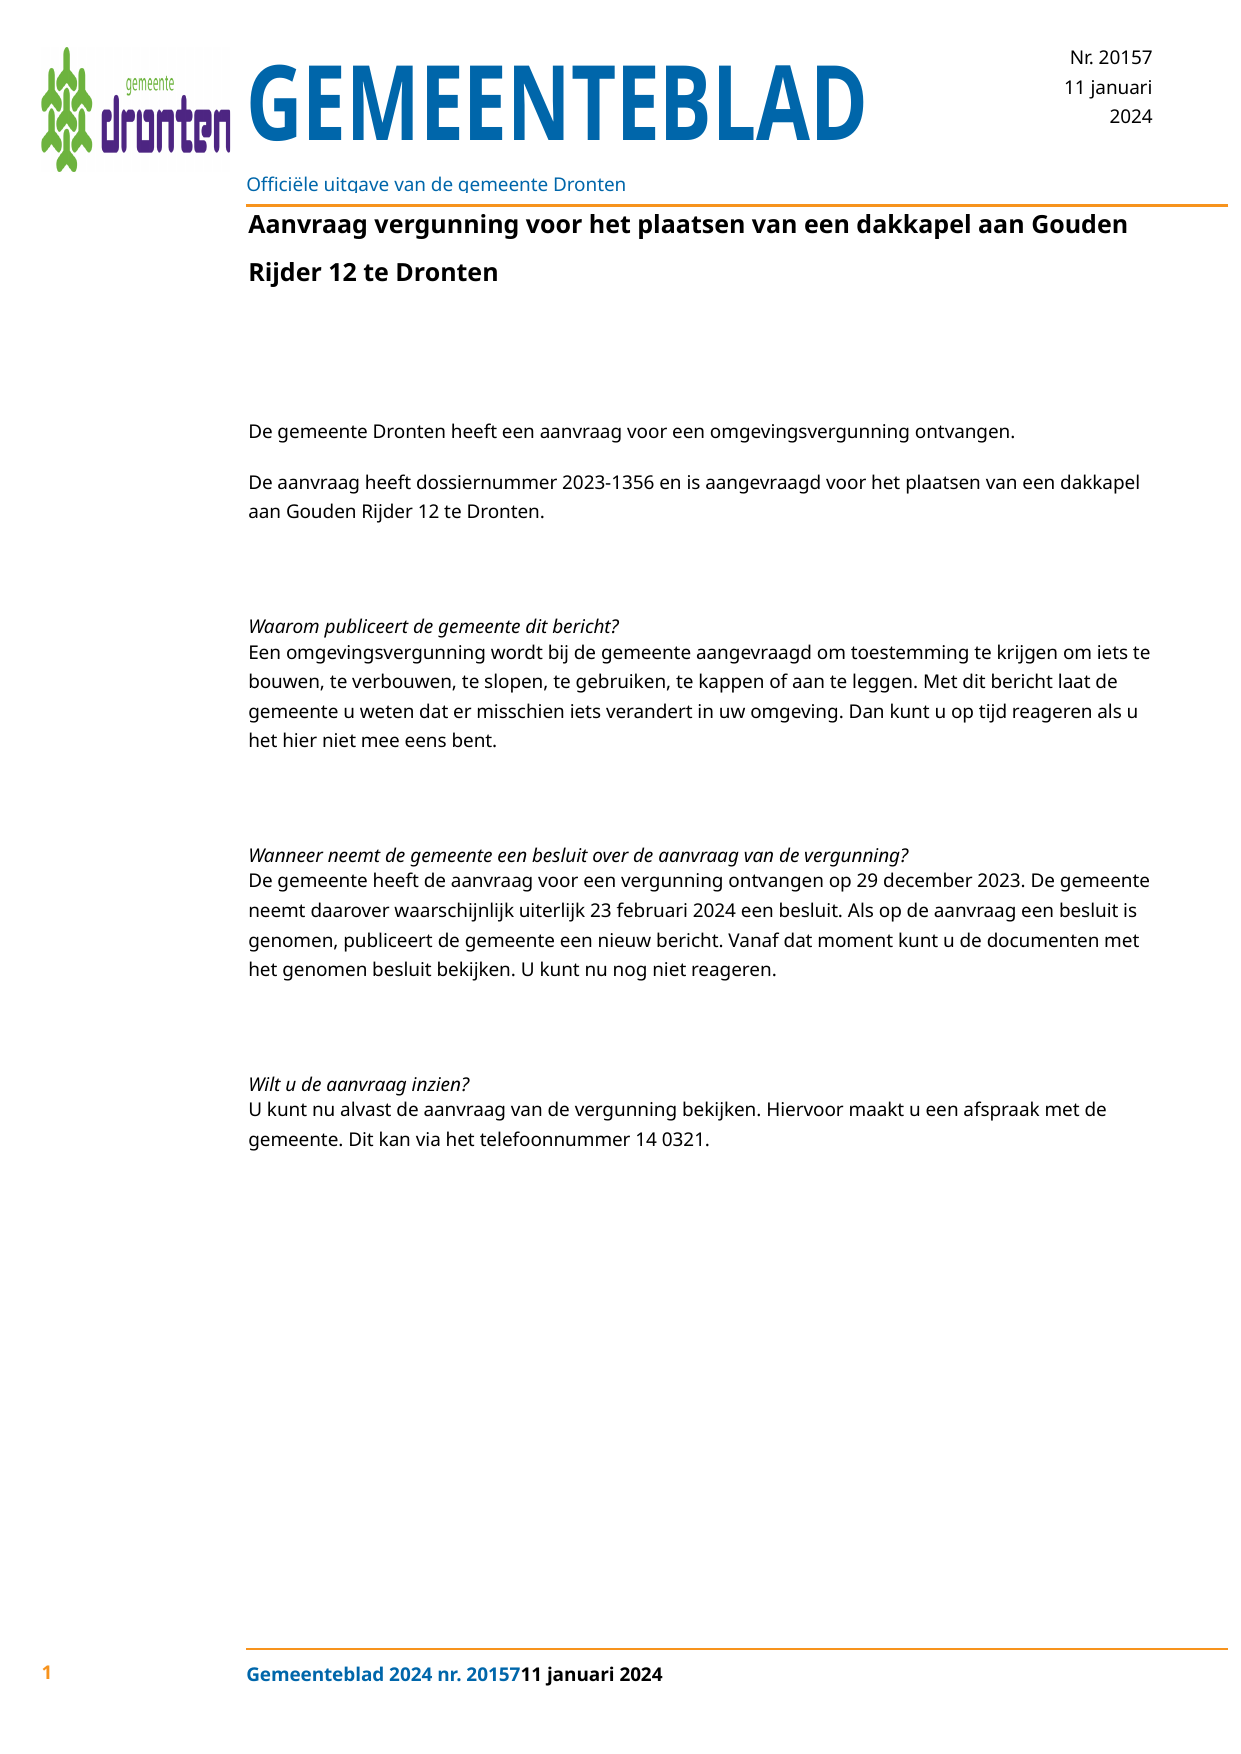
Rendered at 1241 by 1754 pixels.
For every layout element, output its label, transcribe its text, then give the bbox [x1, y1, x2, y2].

text U kunt nu alvast de aanvraag van de vergunning bekijken. Hiervoor maakt u een afspraak met de gemeente. Dit kan via het telefoonnummer 14 0321. [248, 1097, 1152, 1152]
text Waarom publiceert de gemeente dit bericht? [248, 613, 1152, 639]
text Een omgevingsvergunning wordt bij de gemeente aangevraagd om toestemming te krijgen om iets te bouwen, te verbouwen, te slopen, te gebruiken, te kappen of aan te leggen. Met dit bericht laat de gemeente u weten dat er misschien iets verandert in uw omgeving. Dan kunt u op tijd reageren als u het hier niet mee eens bent. [248, 639, 1152, 753]
picture [41, 47, 231, 172]
text De gemeente Dronten heeft een aanvraag voor een omgevingsvergunning ontvangen. [248, 419, 1152, 444]
text De gemeente heeft de aanvraag voor een vergunning ontvangen op 29 december 2023. De gemeente neemt daarover waarschijnlijk uiterlijk 23 februari 2024 een besluit. Als op de aanvraag een besluit is genomen, publiceert de gemeente een nieuw bericht. Vanaf dat moment kunt u de documenten met het genomen besluit bekijken. U kunt nu nog niet reageren. [248, 868, 1152, 982]
text Wanneer neemt de gemeente een besluit over de aanvraag van de vergunning? [248, 842, 1152, 868]
text De aanvraag heeft dossiernummer 2023-1356 en is aangevraagd voor het plaatsen van een dakkapel aan Gouden Rijder 12 te Dronten. [248, 469, 1152, 524]
text Aanvraag vergunning voor het plaatsen van een dakkapel aan Gouden Rijder 12 te Dronten [248, 207, 1152, 288]
text Wilt u de aanvraag inzien? [248, 1071, 1152, 1097]
